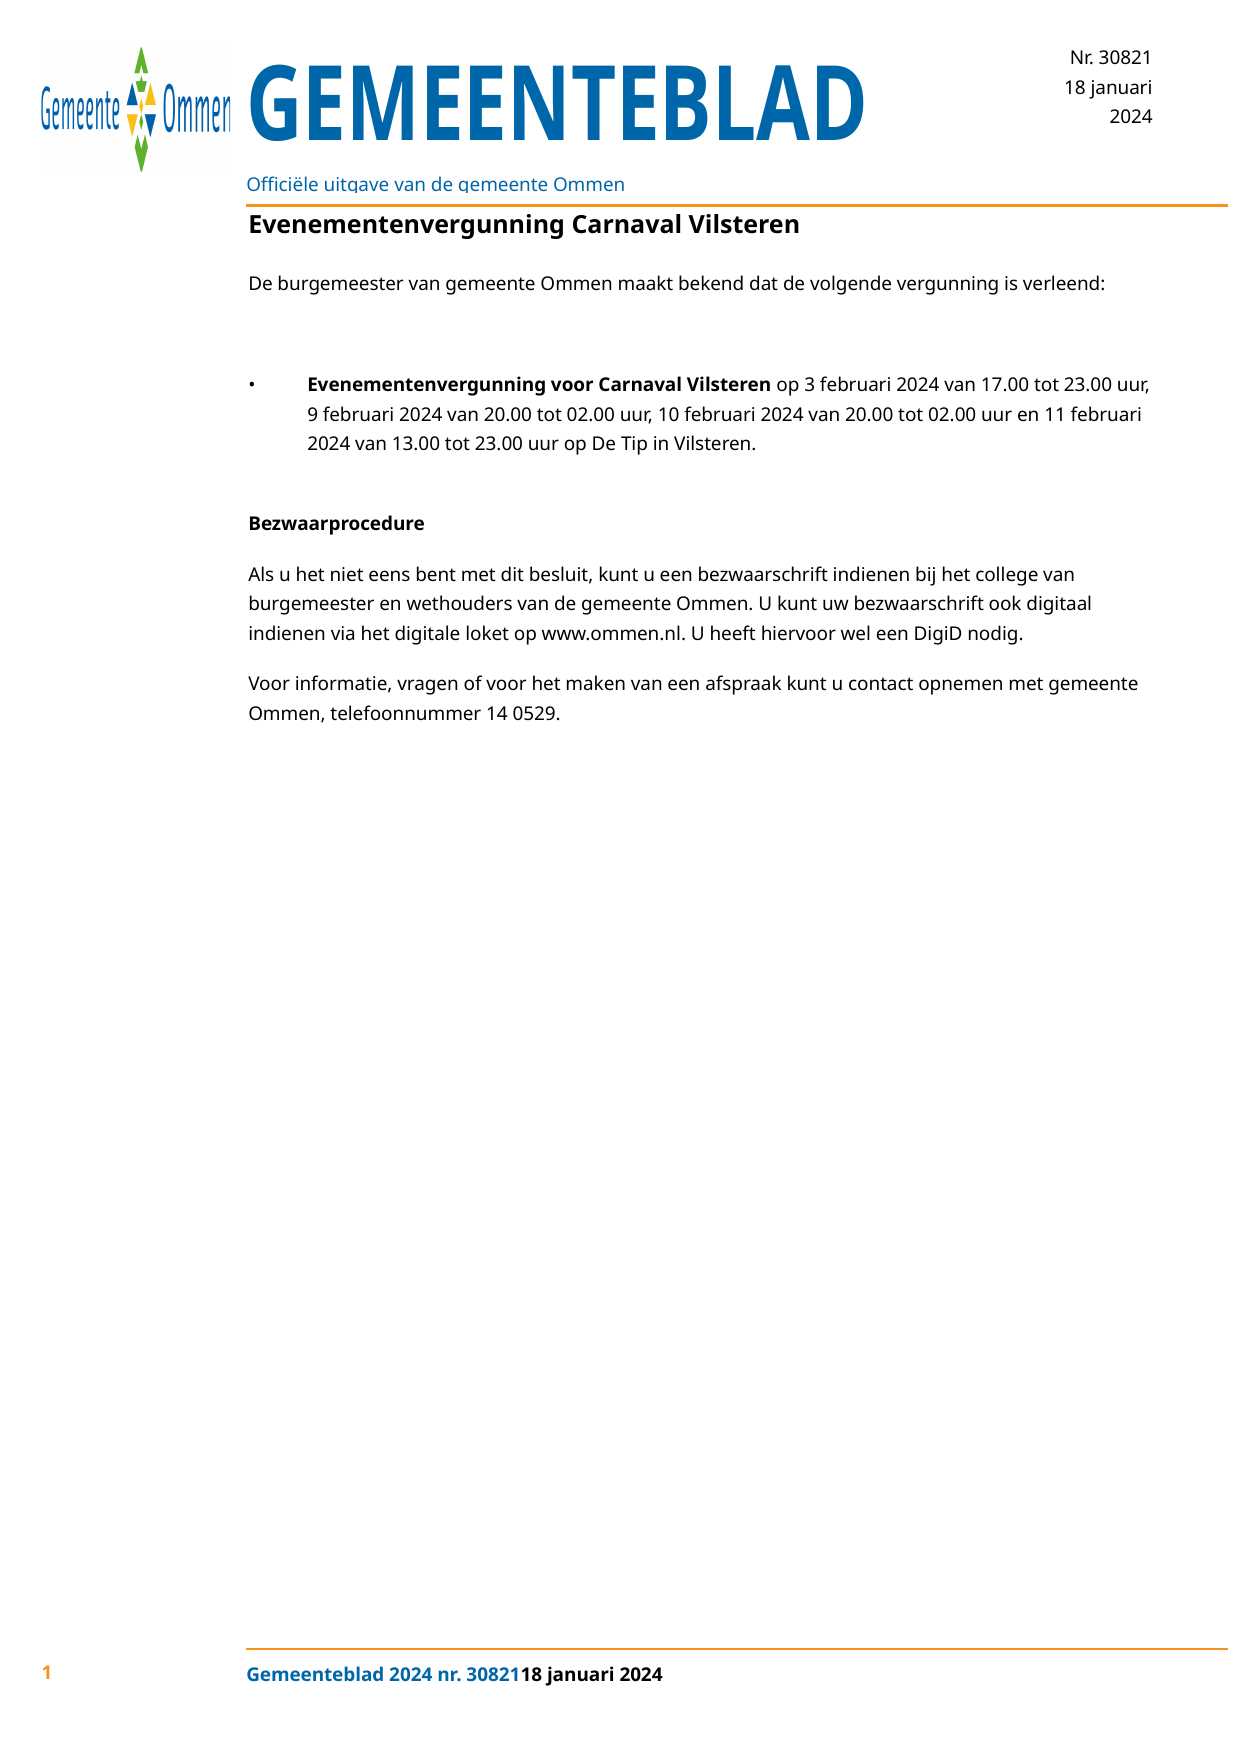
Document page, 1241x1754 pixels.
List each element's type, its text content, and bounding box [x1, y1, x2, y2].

picture [41, 47, 231, 172]
text Voor informatie, vragen of voor het maken van een afspraak kunt u contact opnemen met gemeente Ommen, telefoonnummer 14 0529. [248, 670, 1152, 726]
list Evenementenvergunning voor Carnaval Vilsteren op 3 februari 2024 van 17.00 tot 23.00 uur, 9 februari 2024 van 20.00 tot 02.00 uur, 10 februari 2024 van 20.00 tot 02.00 uur en 11 februari 2024 van 13.00 tot 23.00 uur op De Tip in Vilsteren. [248, 371, 1152, 456]
text Als u het niet eens bent met dit besluit, kunt u een bezwaarschrift indienen bij het college van burgemeester en wethouders van de gemeente Ommen. U kunt uw bezwaarschrift ook digitaal indienen via het digitale loket op www.ommen.nl. U heeft hiervoor wel een DigiD nodig. [248, 561, 1152, 646]
text Bezwaarprocedure [248, 510, 1152, 536]
text De burgemeester van gemeente Ommen maakt bekend dat de volgende vergunning is verleend: [248, 270, 1152, 296]
text Evenementenvergunning Carnaval Vilsteren [248, 207, 1152, 241]
